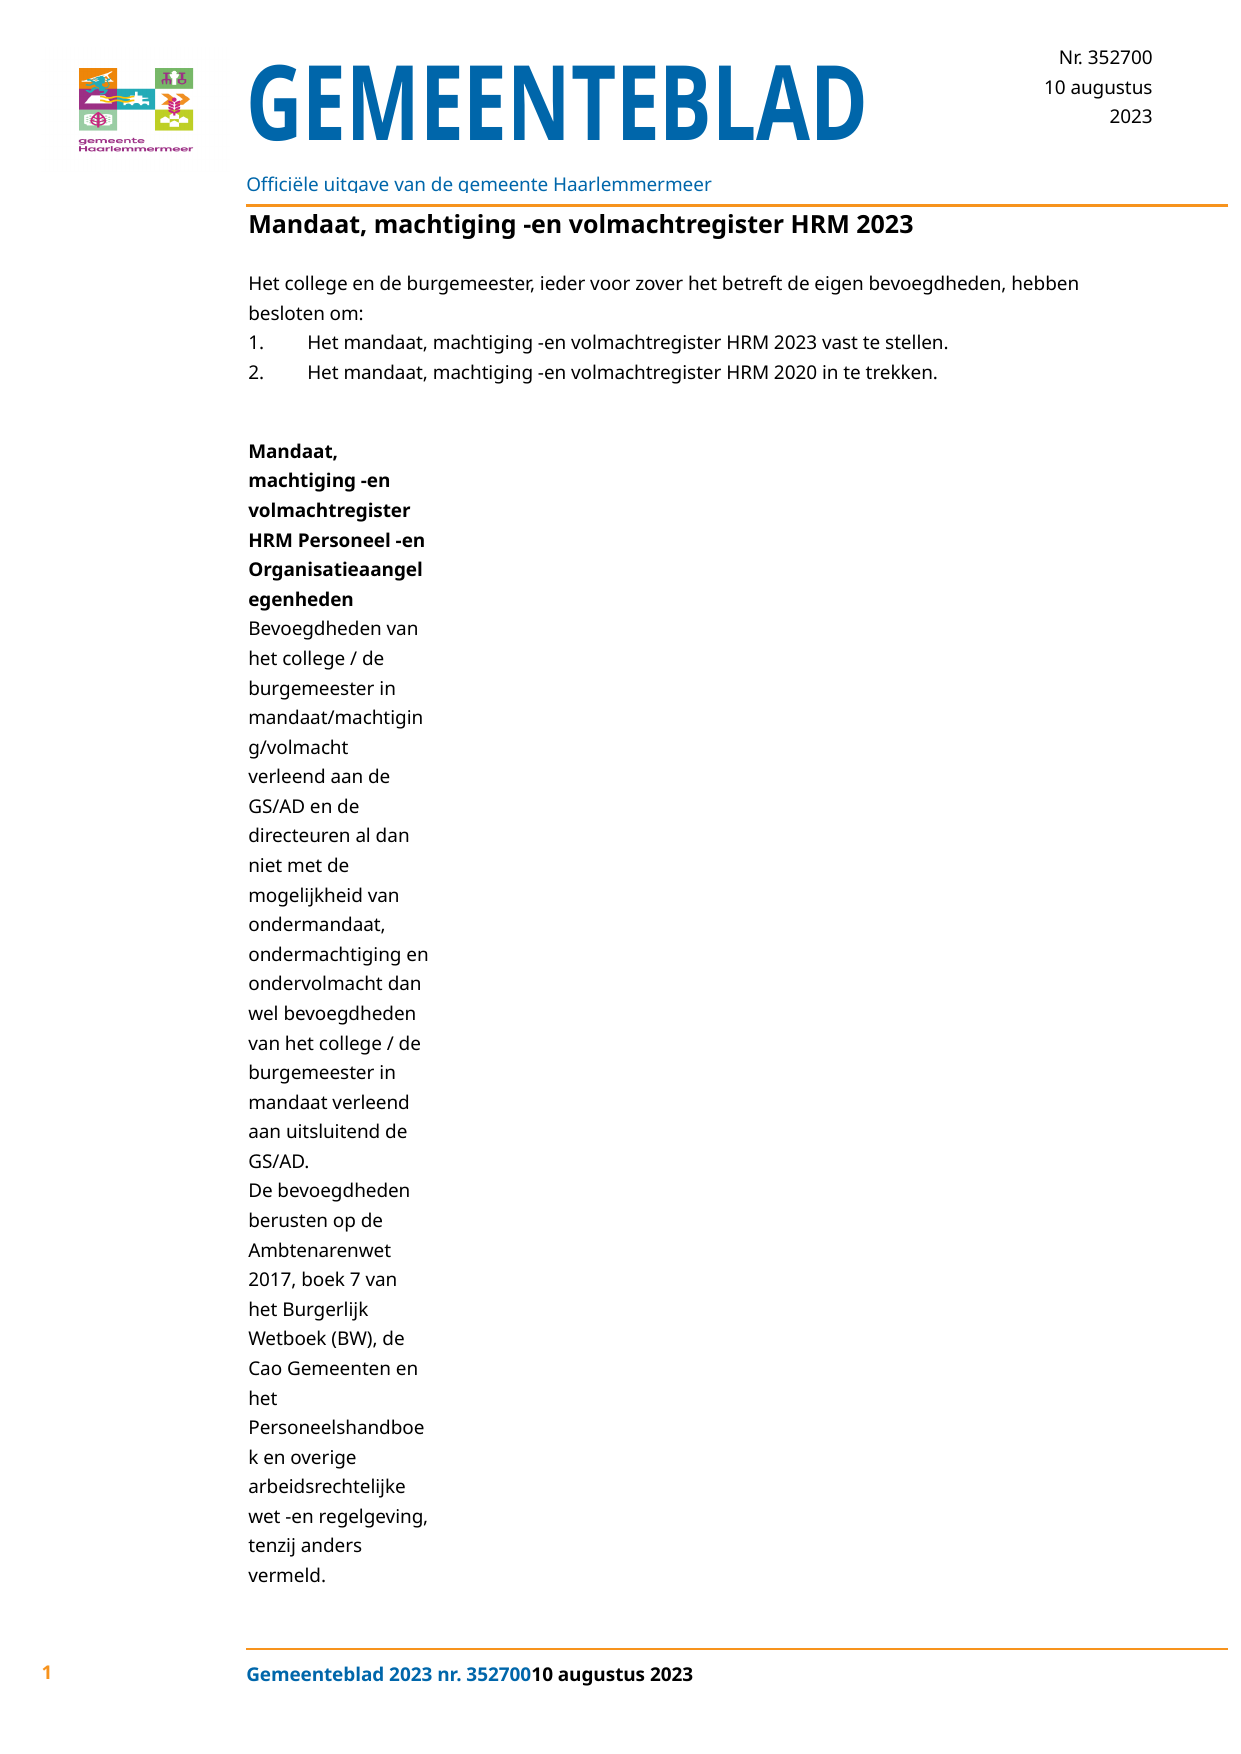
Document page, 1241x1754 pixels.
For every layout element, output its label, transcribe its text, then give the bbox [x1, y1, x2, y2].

text Mandaat, machtiging -en volmachtregister HRM 2023 [248, 207, 1152, 241]
text Het college en de burgemeester, ieder voor zover het betreft de eigen bevoegdheden, hebben besloten om: [248, 270, 1152, 326]
list Het mandaat, machtiging -en volmachtregister HRM 2023 vast te stellen. [248, 329, 1152, 355]
table_header [429, 438, 682, 1588]
table_header [682, 438, 790, 1588]
list Het mandaat, machtiging -en volmachtregister HRM 2020 in te trekken. [248, 359, 1152, 385]
table_header Mandaat, machtiging -en volmachtregister HRM Personeel -en Organisatieaangelegenheden Bevoegdheden van het college / de burgemeester in mandaat/machtiging/volmacht verleend aan de GS/AD en de directeuren al dan niet met de mogelijkheid van ondermandaat, ondermachtiging en ondervolmacht dan wel bevoegdheden van het college / de burgemeester in mandaat verleend aan uitsluitend de GS/AD. De bevoegdheden berusten op de Ambtenarenwet 2017, boek 7 van het Burgerlijk Wetboek (BW), de Cao Gemeenten en het Personeelshandboek en overige arbeidsrechtelijke wet -en regelgeving, tenzij anders vermeld. [248, 438, 429, 1588]
picture [41, 47, 231, 172]
table_header [790, 438, 1152, 1588]
